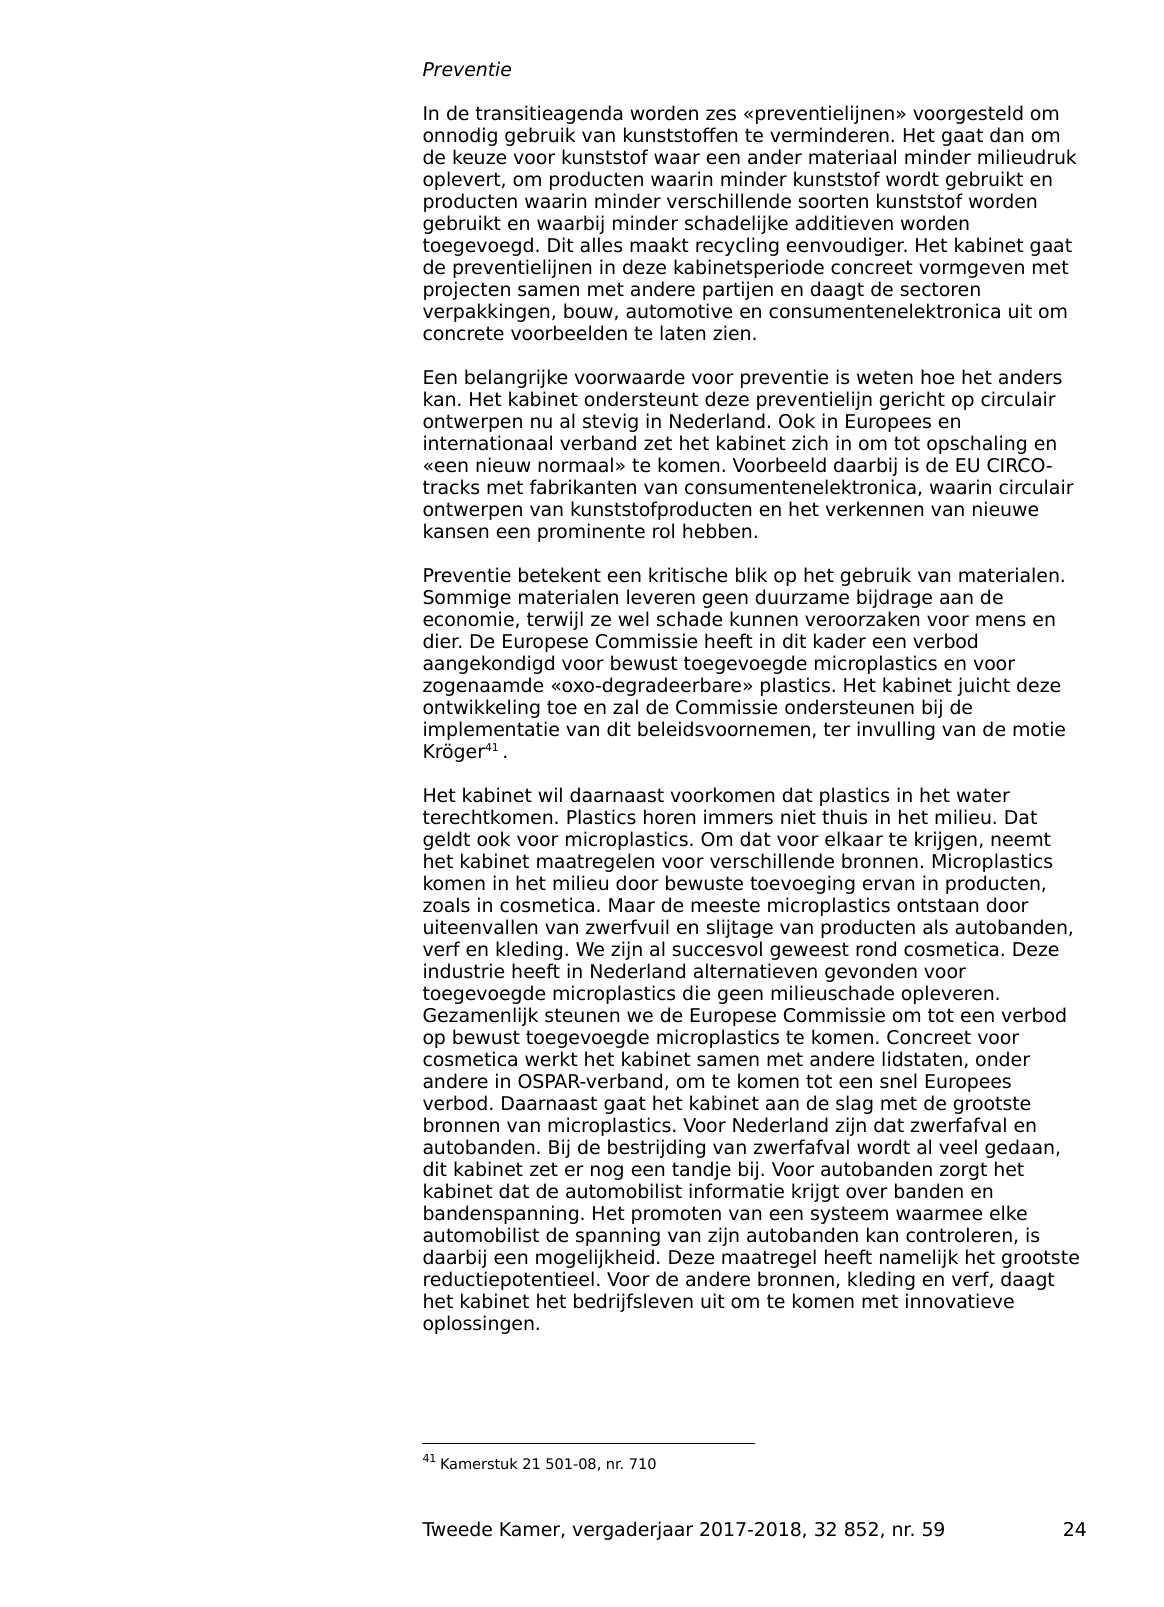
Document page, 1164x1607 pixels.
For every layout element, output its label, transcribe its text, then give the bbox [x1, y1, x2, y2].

text In de transitieagenda worden zes «preventielijnen» voorgesteld om onnodig gebruik van kunststoffen te verminderen. Het gaat dan om de keuze voor kunststof waar een ander materiaal minder milieudruk oplevert, om producten waarin minder kunststof wordt gebruikt en producten waarin minder verschillende soorten kunststof worden gebruikt en waarbij minder schadelijke additieven worden toegevoegd. Dit alles maakt recycling eenvoudiger. Het kabinet gaat de preventielijnen in deze kabinetsperiode concreet vormgeven met projecten samen met andere partijen en daagt de sectoren verpakkingen, bouw, automotive en consumentenelektronica uit om concrete voorbeelden te laten zien. [422, 103, 1087, 345]
subtitle Preventie [422, 59, 1087, 81]
text Een belangrijke voorwaarde voor preventie is weten hoe het anders kan. Het kabinet ondersteunt deze preventielijn gericht op circulair ontwerpen nu al stevig in Nederland. Ook in Europees en internationaal verband zet het kabinet zich in om tot opschaling en «een nieuw normaal» te komen. Voorbeeld daarbij is de EU CIRCO-tracks met fabrikanten van consumentenelektronica, waarin circulair ontwerpen van kunststofproducten en het verkennen van nieuwe kansen een prominente rol hebben. [422, 367, 1087, 543]
text Preventie betekent een kritische blik op het gebruik van materialen. Sommige materialen leveren geen duurzame bijdrage aan de economie, terwijl ze wel schade kunnen veroorzaken voor mens en dier. De Europese Commissie heeft in dit kader een verbod aangekondigd voor bewust toegevoegde microplastics en voor zogenaamde «oxo-degradeerbare» plastics. Het kabinet juicht deze ontwikkeling toe en zal de Commissie ondersteunen bij de implementatie van dit beleidsvoornemen, ter invulling van de motie Kröger. [422, 565, 1087, 763]
text Het kabinet wil daarnaast voorkomen dat plastics in het water terechtkomen. Plastics horen immers niet thuis in het milieu. Dat geldt ook voor microplastics. Om dat voor elkaar te krijgen, neemt het kabinet maatregelen voor verschillende bronnen. Microplastics komen in het milieu door bewuste toevoeging ervan in producten, zoals in cosmetica. Maar de meeste microplastics ontstaan door uiteenvallen van zwerfvuil en slijtage van producten als autobanden, verf en kleding. We zijn al succesvol geweest rond cosmetica. Deze industrie heeft in Nederland alternatieven gevonden voor toegevoegde microplastics die geen milieuschade opleveren. Gezamenlijk steunen we de Europese Commissie om tot een verbod op bewust toegevoegde microplastics te komen. Concreet voor cosmetica werkt het kabinet samen met andere lidstaten, onder andere in OSPAR-verband, om te komen tot een snel Europees verbod. Daarnaast gaat het kabinet aan de slag met de grootste bronnen van microplastics. Voor Nederland zijn dat zwerfafval en autobanden. Bij de bestrijding van zwerfafval wordt al veel gedaan, dit kabinet zet er nog een tandje bij. Voor autobanden zorgt het kabinet dat de automobilist informatie krijgt over banden en bandenspanning. Het promoten van een systeem waarmee elke automobilist de spanning van zijn autobanden kan controleren, is daarbij een mogelijkheid. Deze maatregel heeft namelijk het grootste reductiepotentieel. Voor de andere bronnen, kleding en verf, daagt het kabinet het bedrijfsleven uit om te komen met innovatieve oplossingen. [422, 785, 1087, 1335]
text Kamerstuk 21 501-08, nr. 710 [422, 1452, 1087, 1474]
